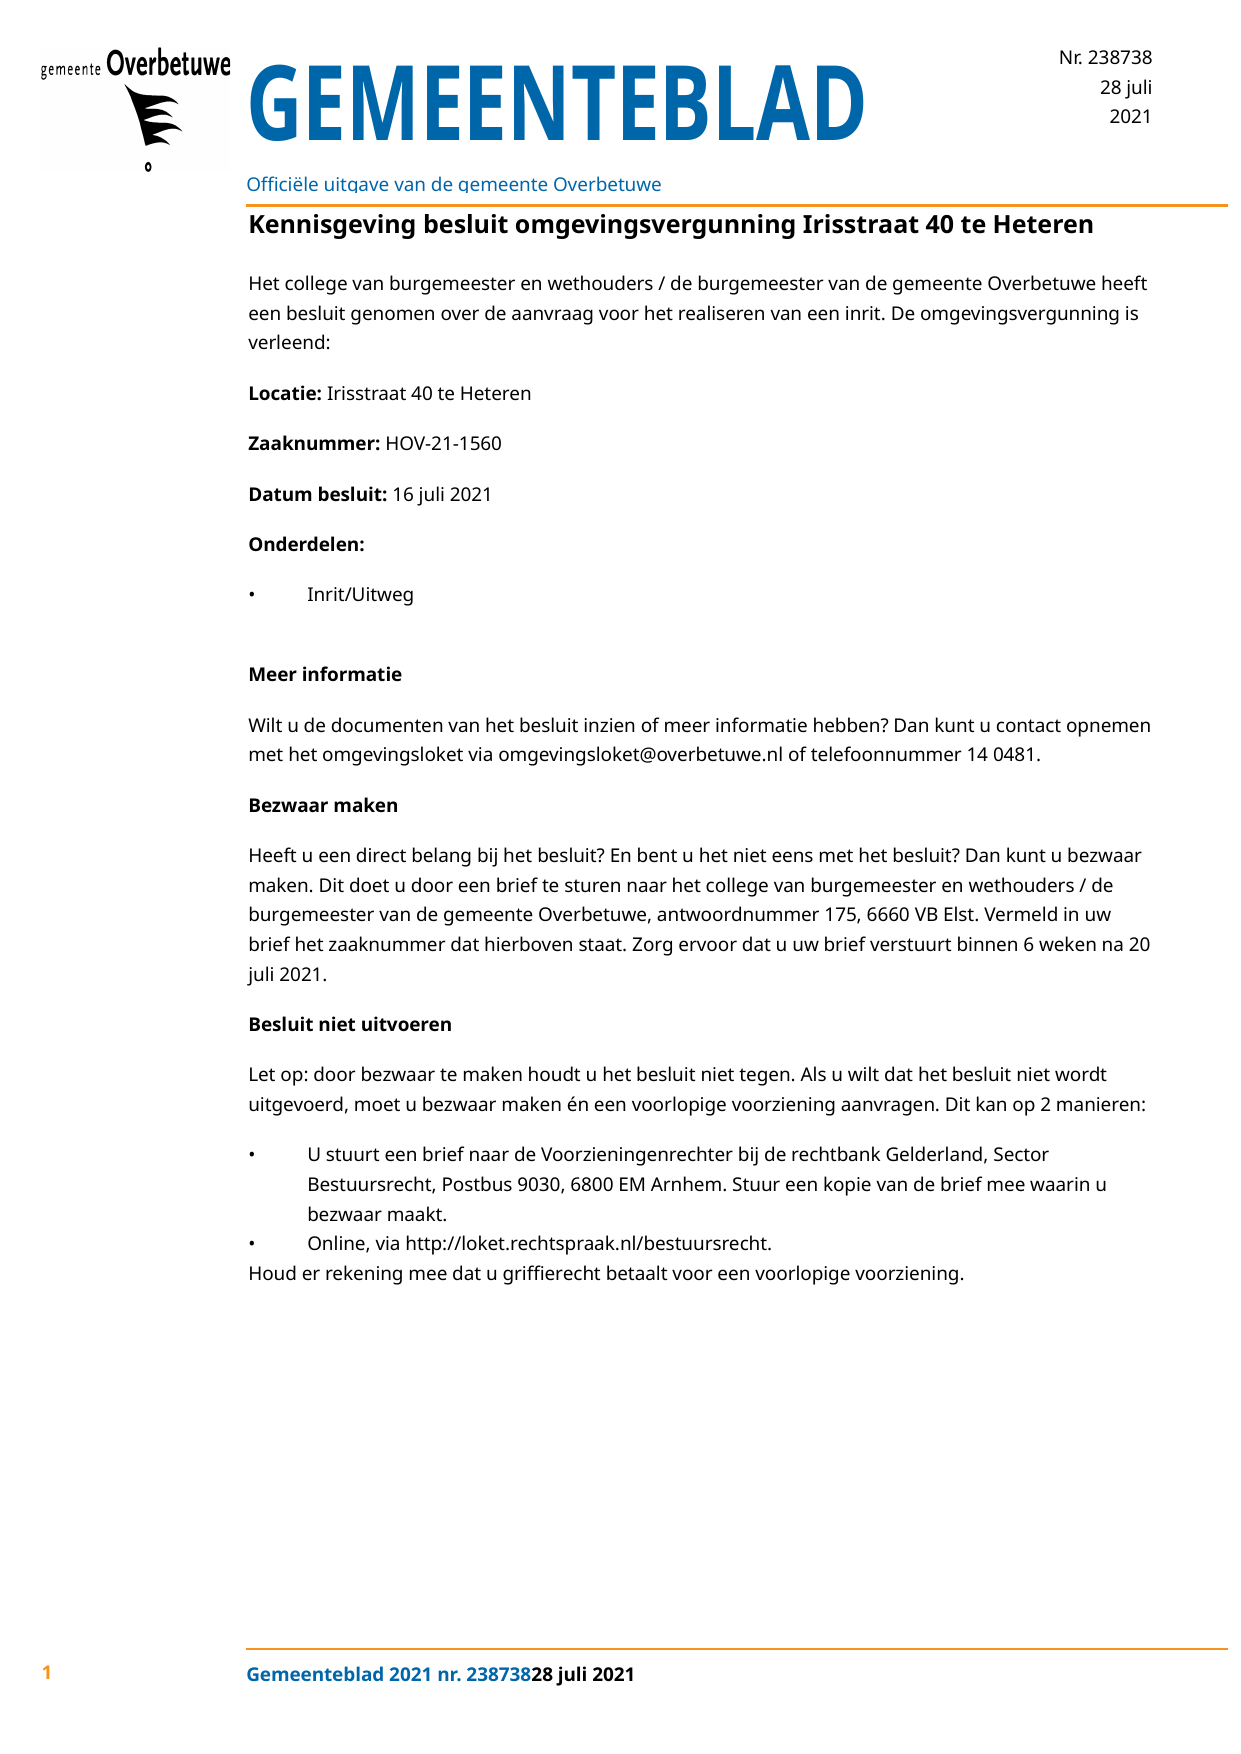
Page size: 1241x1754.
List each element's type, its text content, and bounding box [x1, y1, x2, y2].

text Onderdelen: [248, 531, 1152, 557]
text Wilt u de documenten van het besluit inzien of meer informatie hebben? Dan kunt u contact opnemen met het omgevingsloket via omgevingsloket@overbetuwe.nl of telefoonnummer 14 0481. [248, 712, 1152, 767]
text Meer informatie [248, 662, 1152, 687]
text Besluit niet uitvoeren [248, 1011, 1152, 1037]
list Online, via http://loket.rechtspraak.nl/bestuursrecht. [248, 1230, 1152, 1256]
text Kennisgeving besluit omgevingsvergunning Irisstraat 40 te Heteren [248, 207, 1152, 241]
text Zaaknummer: HOV-21-1560 [248, 430, 1152, 456]
text Het college van burgemeester en wethouders / de burgemeester van de gemeente Overbetuwe heeft een besluit genomen over de aanvraag voor het realiseren van een inrit. De omgevingsvergunning is verleend: [248, 270, 1152, 355]
text Locatie: Irisstraat 40 te Heteren [248, 380, 1152, 406]
text Heeft u een direct belang bij het besluit? En bent u het niet eens met het besluit? Dan kunt u bezwaar maken. Dit doet u door een brief te sturen naar het college van burgemeester en wethouders / de burgemeester van de gemeente Overbetuwe, antwoordnummer 175, 6660 VB Elst. Vermeld in uw brief het zaaknummer dat hierboven staat. Zorg ervoor dat u uw brief verstuurt binnen 6 weken na 20 juli 2021. [248, 842, 1152, 986]
list Inrit/Uitweg [248, 582, 1152, 607]
text Let op: door bezwaar te maken houdt u het besluit niet tegen. Als u wilt dat het besluit niet wordt uitgevoerd, moet u bezwaar maken én een voorlopige voorziening aanvragen. Dit kan op 2 manieren: [248, 1062, 1152, 1117]
picture [41, 47, 231, 172]
text Bezwaar maken [248, 792, 1152, 818]
text Houd er rekening mee dat u griffierecht betaalt voor een voorlopige voorziening. [248, 1260, 1152, 1286]
text Datum besluit: 16 juli 2021 [248, 481, 1152, 506]
list U stuurt een brief naar de Voorzieningenrechter bij de rechtbank Gelderland, Sector Bestuursrecht, Postbus 9030, 6800 EM Arnhem. Stuur een kopie van de brief mee waarin u bezwaar maakt. [248, 1142, 1152, 1226]
